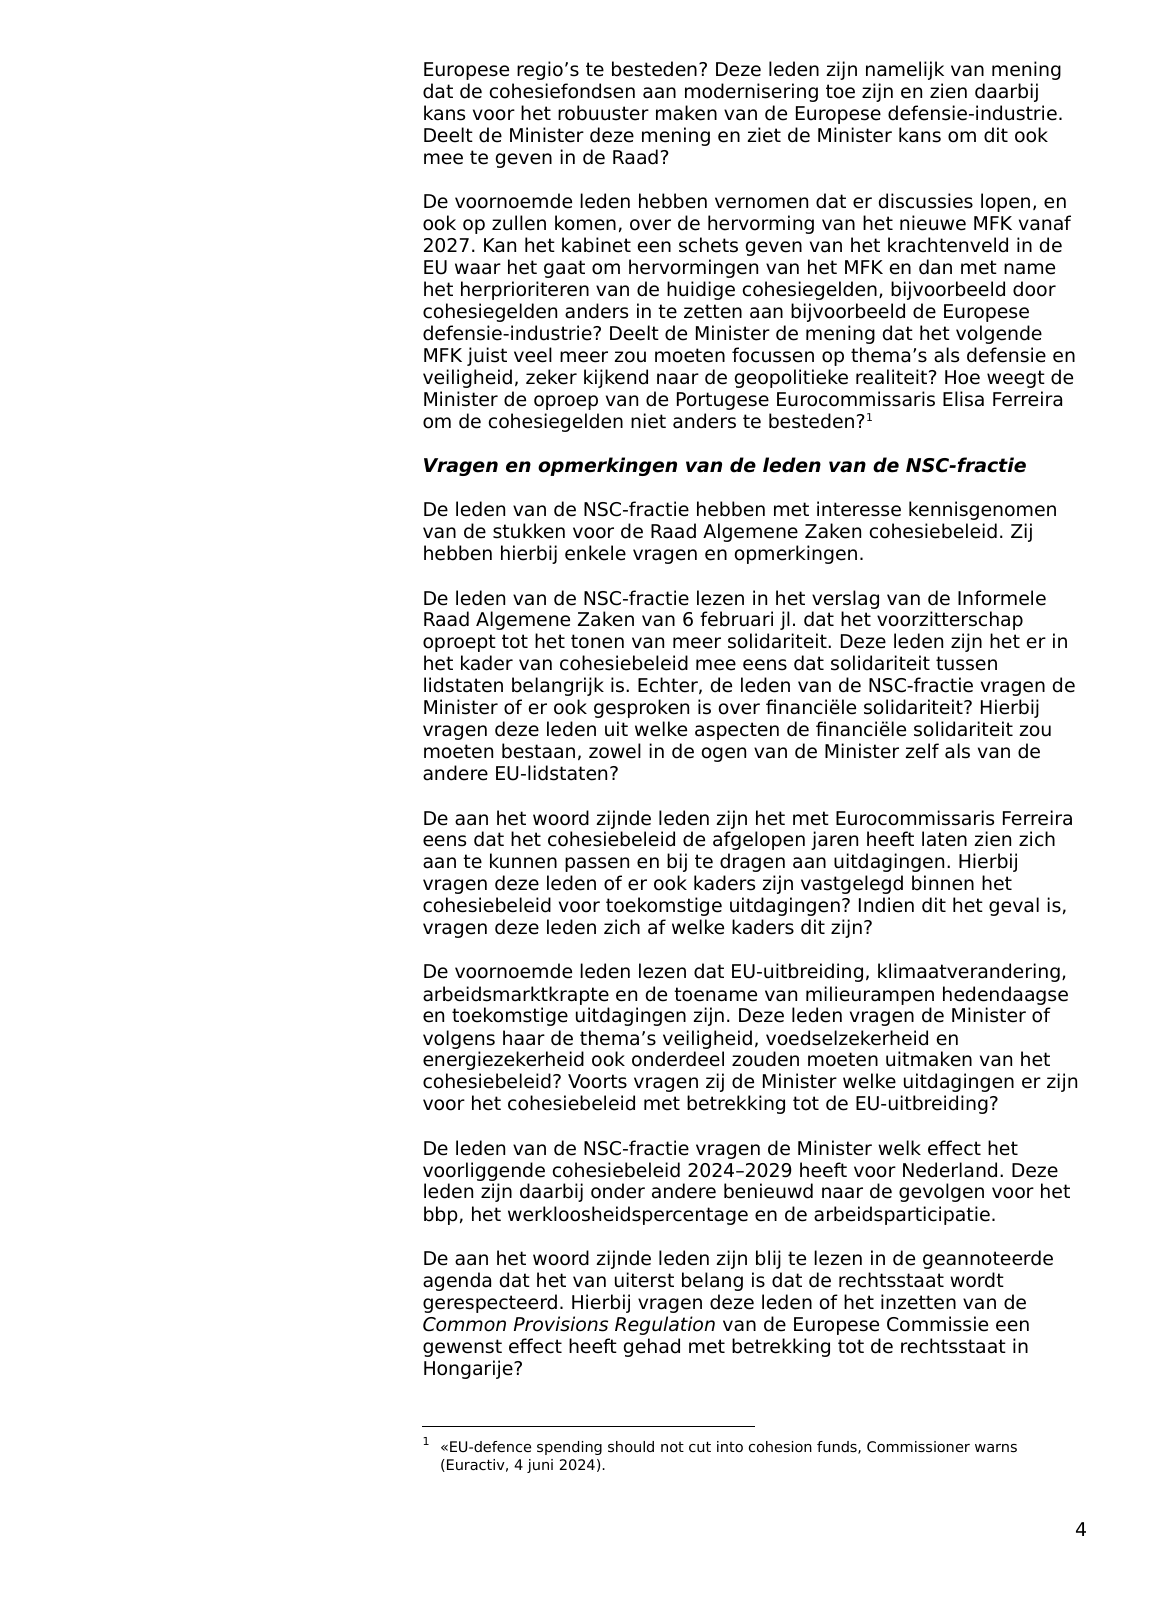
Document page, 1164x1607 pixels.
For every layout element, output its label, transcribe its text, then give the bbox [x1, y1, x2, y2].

text De voornoemde leden hebben vernomen dat er discussies lopen, en ook op zullen komen, over de hervorming van het nieuwe MFK vanaf 2027. Kan het kabinet een schets geven van het krachtenveld in de EU waar het gaat om hervormingen van het MFK en dan met name het herprioriteren van de huidige cohesiegelden, bijvoorbeeld door cohesiegelden anders in te zetten aan bijvoorbeeld de Europese defensie-industrie? Deelt de Minister de mening dat het volgende MFK juist veel meer zou moeten focussen op thema’s als defensie en veiligheid, zeker kijkend naar de geopolitieke realiteit? Hoe weegt de Minister de oproep van de Portugese Eurocommissaris Elisa Ferreira om de cohesiegelden niet anders te besteden? [422, 191, 1087, 433]
text De leden van de NSC-fractie vragen de Minister welk effect het voorliggende cohesiebeleid 2024–2029 heeft voor Nederland. Deze leden zijn daarbij onder andere benieuwd naar de gevolgen voor het bbp, het werkloosheidspercentage en de arbeidsparticipatie. [422, 1137, 1087, 1225]
text De voornoemde leden lezen dat EU-uitbreiding, klimaatverandering, arbeidsmarktkrapte en de toename van milieurampen hedendaagse en toekomstige uitdagingen zijn. Deze leden vragen de Minister of volgens haar de thema’s veiligheid, voedselzekerheid en energiezekerheid ook onderdeel zouden moeten uitmaken van het cohesiebeleid? Voorts vragen zij de Minister welke uitdagingen er zijn voor het cohesiebeleid met betrekking tot de EU-uitbreiding? [422, 961, 1087, 1115]
text De leden van de NSC-fractie lezen in het verslag van de Informele Raad Algemene Zaken van 6 februari jl. dat het voorzitterschap oproept tot het tonen van meer solidariteit. Deze leden zijn het er in het kader van cohesiebeleid mee eens dat solidariteit tussen lidstaten belangrijk is. Echter, de leden van de NSC-fractie vragen de Minister of er ook gesproken is over financiële solidariteit? Hierbij vragen deze leden uit welke aspecten de financiële solidariteit zou moeten bestaan, zowel in de ogen van de Minister zelf als van de andere EU-lidstaten? [422, 587, 1087, 785]
subtitle Vragen en opmerkingen van de leden van de NSC-fractie [422, 455, 1087, 477]
text De aan het woord zijnde leden zijn het met Eurocommissaris Ferreira eens dat het cohesiebeleid de afgelopen jaren heeft laten zien zich aan te kunnen passen en bij te dragen aan uitdagingen. Hierbij vragen deze leden of er ook kaders zijn vastgelegd binnen het cohesiebeleid voor toekomstige uitdagingen? Indien dit het geval is, vragen deze leden zich af welke kaders dit zijn? [422, 807, 1087, 939]
text «EU-defence spending should not cut into cohesion funds, Commissioner warns (Euractiv, 4 juni 2024). [422, 1435, 1087, 1474]
text Europese regio’s te besteden? Deze leden zijn namelijk van mening dat de cohesiefondsen aan modernisering toe zijn en zien daarbij kans voor het robuuster maken van de Europese defensie-industrie. Deelt de Minister deze mening en ziet de Minister kans om dit ook mee te geven in de Raad? [422, 59, 1087, 169]
text De aan het woord zijnde leden zijn blij te lezen in de geannoteerde agenda dat het van uiterst belang is dat de rechtsstaat wordt gerespecteerd. Hierbij vragen deze leden of het inzetten van de Common Provisions Regulation van de Europese Commissie een gewenst effect heeft gehad met betrekking tot de rechtsstaat in Hongarije? [422, 1248, 1087, 1379]
text De leden van de NSC-fractie hebben met interesse kennisgenomen van de stukken voor de Raad Algemene Zaken cohesiebeleid. Zij hebben hierbij enkele vragen en opmerkingen. [422, 499, 1087, 565]
